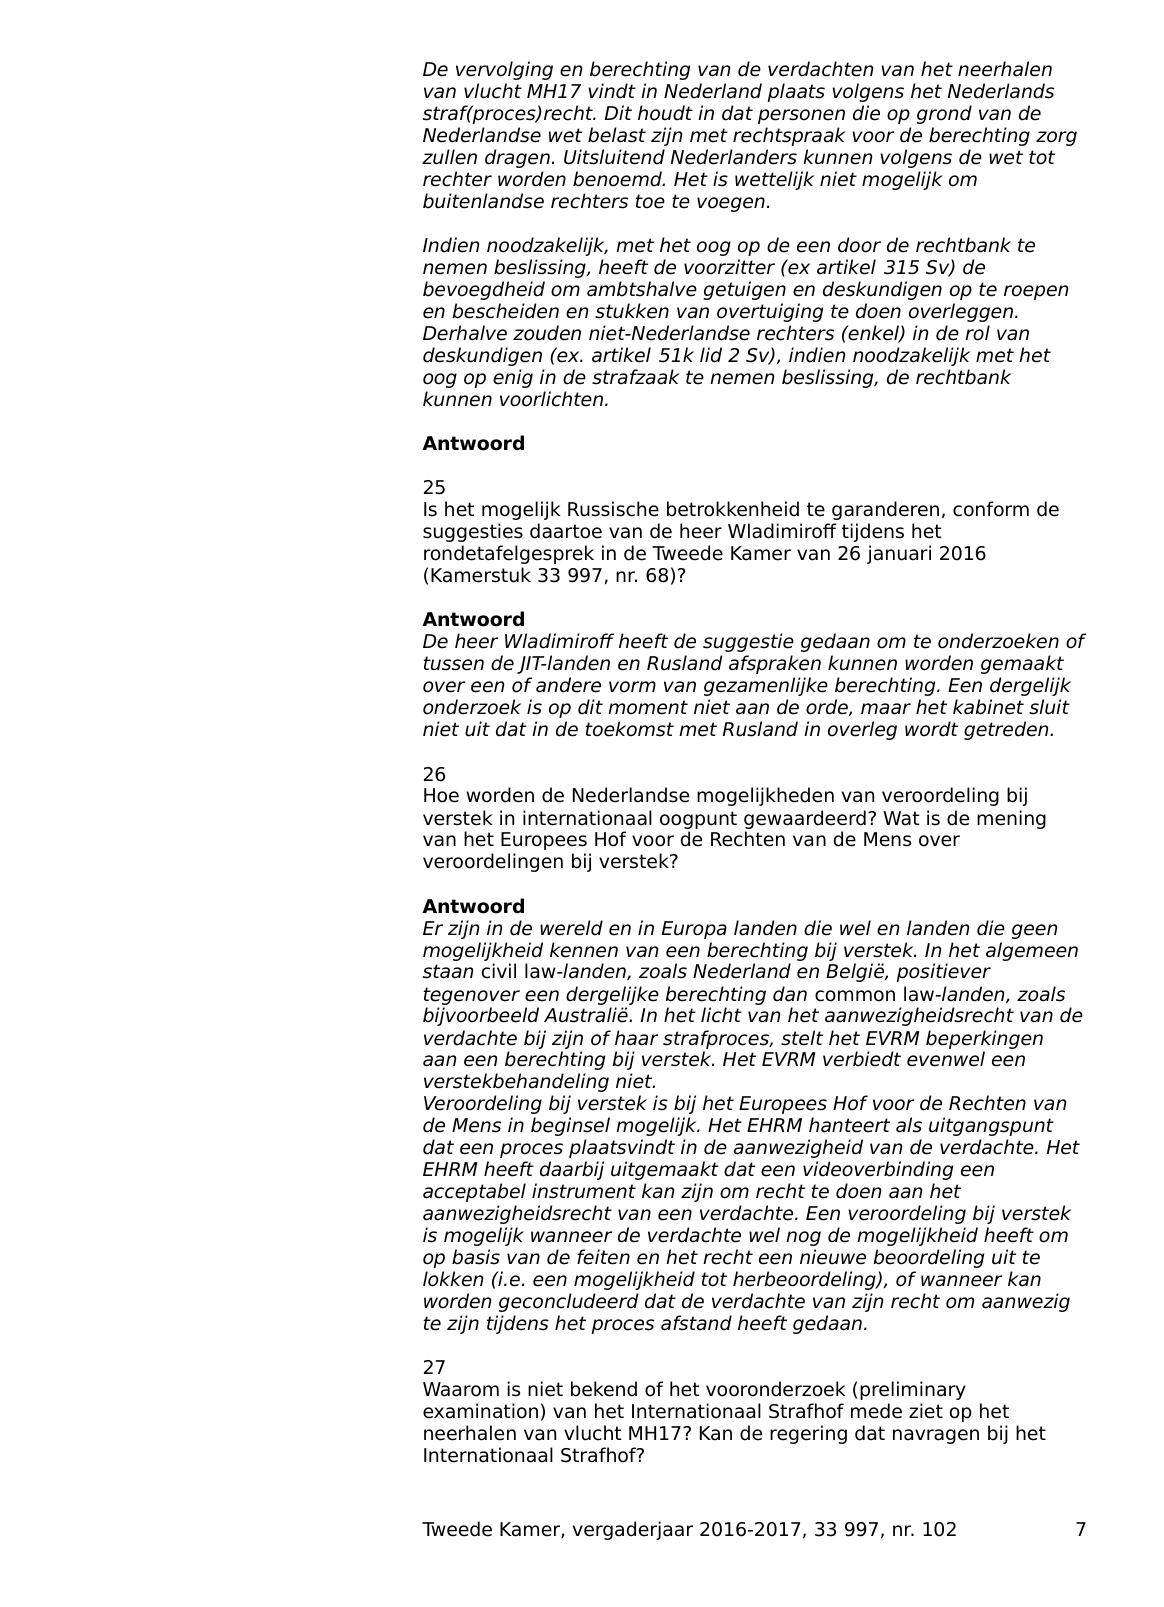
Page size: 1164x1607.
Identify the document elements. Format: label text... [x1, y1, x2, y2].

text Is het mogelijk Russische betrokkenheid te garanderen, conform de suggesties daartoe van de heer Wladimiroff tijdens het rondetafelgesprek in de Tweede Kamer van 26 januari 2016 (Kamerstuk 33 997, nr. 68)? [422, 499, 1087, 587]
text 25 [422, 477, 1087, 499]
text Antwoord [422, 433, 1087, 455]
text 26 [422, 763, 1087, 785]
text Antwoord [422, 896, 1087, 917]
text 27 [422, 1357, 1087, 1379]
text Hoe worden de Nederlandse mogelijkheden van veroordeling bij verstek in internationaal oogpunt gewaardeerd? Wat is de mening van het Europees Hof voor de Rechten van de Mens over veroordelingen bij verstek? [422, 785, 1087, 873]
text Antwoord [422, 609, 1087, 631]
text De heer Wladimiroff heeft de suggestie gedaan om te onderzoeken of tussen de JIT-landen en Rusland afspraken kunnen worden gemaakt over een of andere vorm van gezamenlijke berechting. Een dergelijk onderzoek is op dit moment niet aan de orde, maar het kabinet sluit niet uit dat in de toekomst met Rusland in overleg wordt getreden. [422, 631, 1087, 741]
text De vervolging en berechting van de verdachten van het neerhalen van vlucht MH17 vindt in Nederland plaats volgens het Nederlands straf(proces)recht. Dit houdt in dat personen die op grond van de Nederlandse wet belast zijn met rechtspraak voor de berechting zorg zullen dragen. Uitsluitend Nederlanders kunnen volgens de wet tot rechter worden benoemd. Het is wettelijk niet mogelijk om buitenlandse rechters toe te voegen. [422, 59, 1087, 213]
text Veroordeling bij verstek is bij het Europees Hof voor de Rechten van de Mens in beginsel mogelijk. Het EHRM hanteert als uitgangspunt dat een proces plaatsvindt in de aanwezigheid van de verdachte. Het EHRM heeft daarbij uitgemaakt dat een videoverbinding een acceptabel instrument kan zijn om recht te doen aan het aanwezigheidsrecht van een verdachte. Een veroordeling bij verstek is mogelijk wanneer de verdachte wel nog de mogelijkheid heeft om op basis van de feiten en het recht een nieuwe beoordeling uit te lokken (i.e. een mogelijkheid tot herbeoordeling), of wanneer kan worden geconcludeerd dat de verdachte van zijn recht om aanwezig te zijn tijdens het proces afstand heeft gedaan. [422, 1093, 1087, 1335]
text Er zijn in de wereld en in Europa landen die wel en landen die geen mogelijkheid kennen van een berechting bij verstek. In het algemeen staan civil law-landen, zoals Nederland en België, positiever tegenover een dergelijke berechting dan common law-landen, zoals bijvoorbeeld Australië. In het licht van het aanwezigheidsrecht van de verdachte bij zijn of haar strafproces, stelt het EVRM beperkingen aan een berechting bij verstek. Het EVRM verbiedt evenwel een verstekbehandeling niet. [422, 917, 1087, 1093]
text Indien noodzakelijk, met het oog op de een door de rechtbank te nemen beslissing, heeft de voorzitter (ex artikel 315 Sv) de bevoegdheid om ambtshalve getuigen en deskundigen op te roepen en bescheiden en stukken van overtuiging te doen overleggen. Derhalve zouden niet-Nederlandse rechters (enkel) in de rol van deskundigen (ex. artikel 51k lid 2 Sv), indien noodzakelijk met het oog op enig in de strafzaak te nemen beslissing, de rechtbank kunnen voorlichten. [422, 235, 1087, 411]
text Waarom is niet bekend of het vooronderzoek (preliminary examination) van het Internationaal Strafhof mede ziet op het neerhalen van vlucht MH17? Kan de regering dat navragen bij het Internationaal Strafhof? [422, 1379, 1087, 1467]
